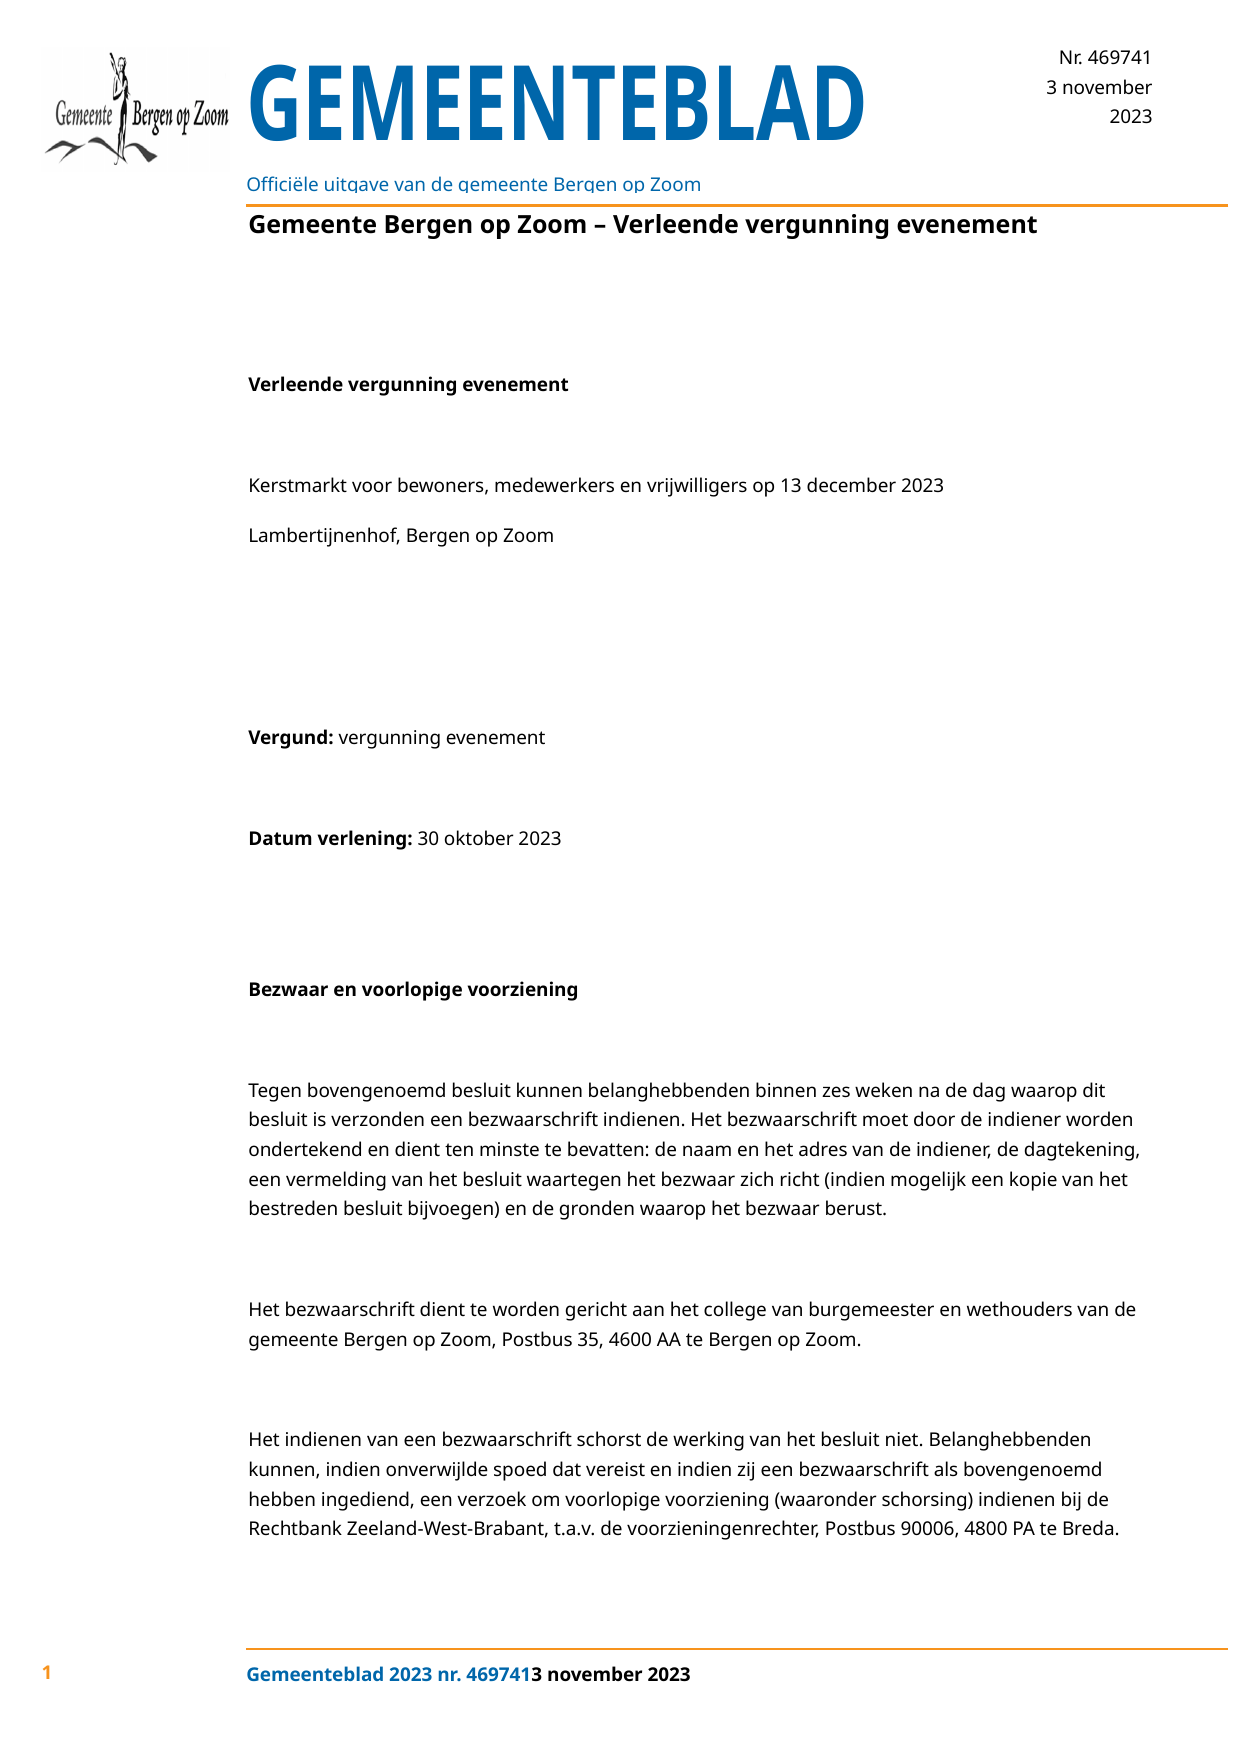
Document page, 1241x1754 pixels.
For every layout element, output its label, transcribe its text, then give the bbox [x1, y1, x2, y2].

text Vergund: vergunning evenement [248, 724, 1152, 750]
text Het indienen van een bezwaarschrift schorst de werking van het besluit niet. Belanghebbenden kunnen, indien onverwijlde spoed dat vereist en indien zij een bezwaarschrift als bovengenoemd hebben ingediend, een verzoek om voorlopige voorziening (waaronder schorsing) indienen bij de Rechtbank Zeeland-West-Brabant, t.a.v. de voorzieningenrechter, Postbus 90006, 4800 PA te Breda. [248, 1427, 1152, 1541]
text Bezwaar en voorlopige voorziening [248, 976, 1152, 1002]
text Het bezwaarschrift dient te worden gericht aan het college van burgemeester en wethouders van de gemeente Bergen op Zoom, Postbus 35, 4600 AA te Bergen op Zoom. [248, 1296, 1152, 1351]
text Kerstmarkt voor bewoners, medewerkers en vrijwilligers op 13 december 2023 [248, 472, 1152, 498]
text Tegen bovengenoemd besluit kunnen belanghebbenden binnen zes weken na de dag waarop dit besluit is verzonden een bezwaarschrift indienen. Het bezwaarschrift moet door de indiener worden ondertekend en dient ten minste te bevatten: de naam en het adres van de indiener, de dagtekening, een vermelding van het besluit waartegen het bezwaar zich richt (indien mogelijk een kopie van het bestreden besluit bijvoegen) en de gronden waarop het bezwaar berust. [248, 1077, 1152, 1221]
text Lambertijnenhof, Bergen op Zoom [248, 522, 1152, 548]
text Verleende vergunning evenement [248, 371, 1152, 397]
text Datum verlening: 30 oktober 2023 [248, 825, 1152, 851]
picture [41, 47, 231, 172]
text Gemeente Bergen op Zoom – Verleende vergunning evenement [248, 207, 1152, 241]
